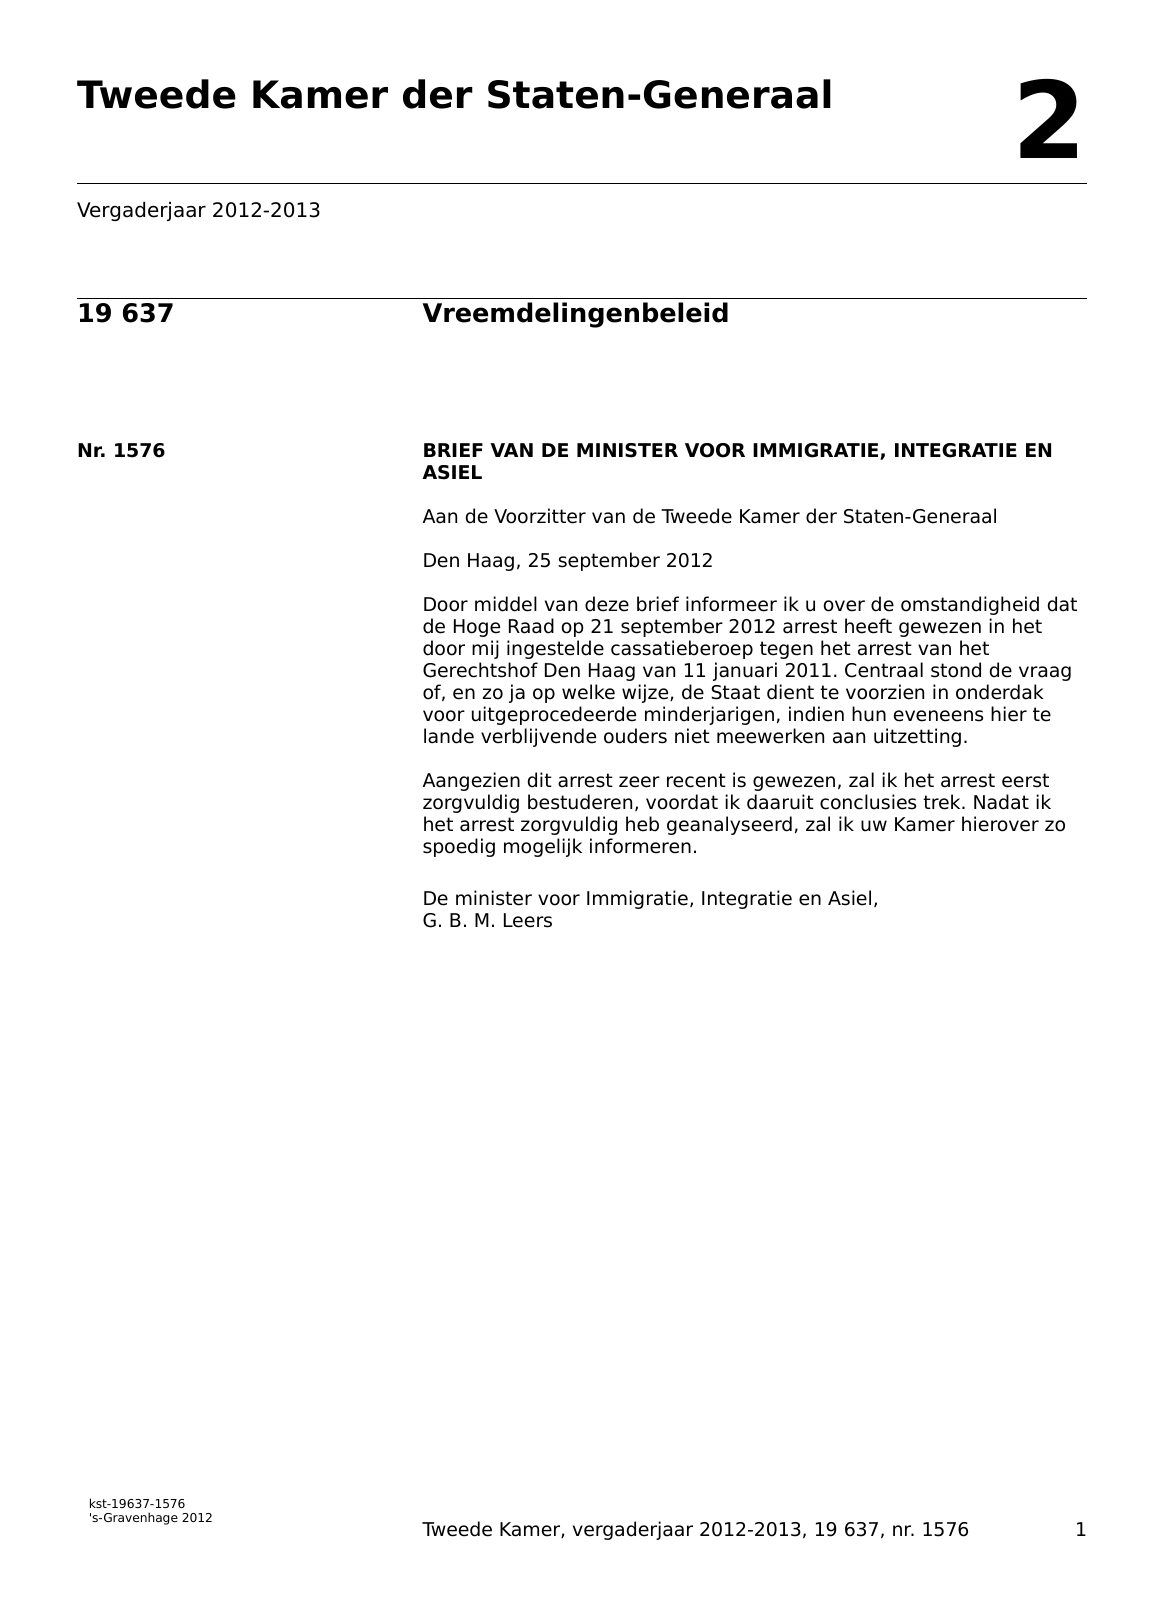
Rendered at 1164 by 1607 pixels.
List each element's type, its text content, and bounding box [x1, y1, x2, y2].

text Door middel van deze brief informeer ik u over de omstandigheid dat de Hoge Raad op 21 september 2012 arrest heeft gewezen in het door mij ingestelde cassatieberoep tegen het arrest van het Gerechtshof Den Haag van 11 januari 2011. Centraal stond de vraag of, en zo ja op welke wijze, de Staat dient te voorzien in onderdak voor uitgeprocedeerde minderjarigen, indien hun eveneens hier te lande verblijvende ouders niet meewerken aan uitzetting. [422, 594, 1087, 748]
text Aangezien dit arrest zeer recent is gewezen, zal ik het arrest eerst zorgvuldig bestuderen, voordat ik daaruit conclusies trek. Nadat ik het arrest zorgvuldig heb geanalyseerd, zal ik uw Kamer hierover zo spoedig mogelijk informeren. [422, 770, 1087, 858]
subtitle 19 637 Vreemdelingenbeleid [77, 299, 1087, 329]
table_header 2 [886, 59, 1087, 183]
text kst-19637-1576 [88, 1497, 323, 1511]
text Den Haag, 25 september 2012 [422, 550, 1087, 572]
text 's-Gravenhage 2012 [88, 1511, 323, 1525]
text Aan de Voorzitter van de Tweede Kamer der Staten-Generaal [422, 506, 1087, 528]
table_header Tweede Kamer der Staten-Generaal [77, 59, 886, 183]
subtitle Nr. 1576 BRIEF VAN DE MINISTER VOOR IMMIGRATIE, INTEGRATIE EN ASIEL [77, 440, 1087, 484]
table_cell Vergaderjaar 2012-2013 [77, 184, 1087, 298]
text De minister voor Immigratie, Integratie en Asiel, G. B. M. Leers [422, 888, 1087, 932]
